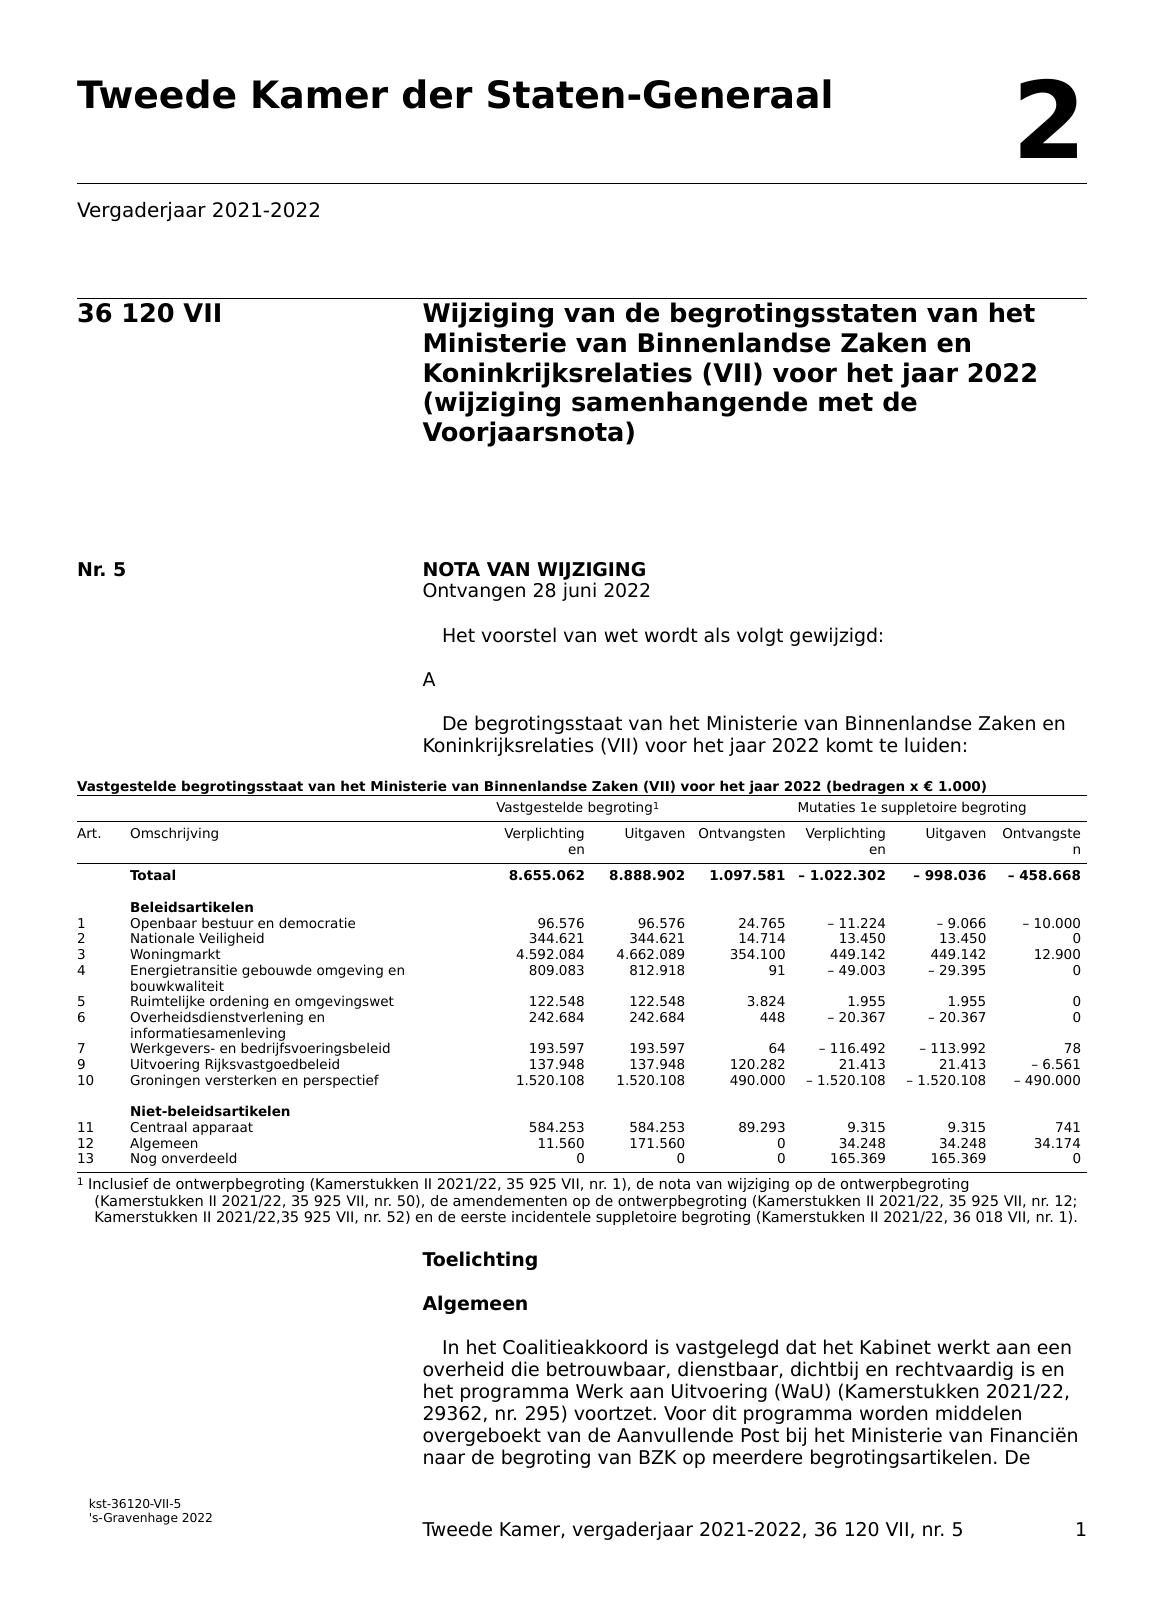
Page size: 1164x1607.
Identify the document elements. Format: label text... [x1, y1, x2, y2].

table_cell 9 [77, 1057, 124, 1073]
table_cell – 9.066 [892, 915, 992, 931]
table_cell 1.955 [791, 994, 892, 1010]
table_cell 12.900 [992, 947, 1087, 963]
table_cell – 20.367 [892, 1010, 992, 1041]
table_cell 1 [77, 915, 124, 931]
subtitle Algemeen [422, 1293, 1087, 1315]
table_cell 490.000 [691, 1073, 791, 1088]
table_cell Uitgaven [892, 822, 992, 862]
subtitle Nr. 5 NOTA VAN WIJZIGING [77, 558, 1087, 580]
table_cell Nog onverdeeld [124, 1151, 490, 1172]
table_cell [791, 1104, 892, 1120]
table_cell 96.576 [490, 915, 591, 931]
table_cell 9.315 [892, 1120, 992, 1136]
table_cell 242.684 [591, 1010, 691, 1041]
subtitle A [422, 669, 1087, 691]
table_header 2 [886, 59, 1087, 183]
table_cell Energietransitie gebouwde omgeving en bouwkwaliteit [124, 963, 490, 994]
table_cell 13 [77, 1151, 124, 1172]
table_cell 165.369 [791, 1151, 892, 1172]
table_cell 10 [77, 1073, 124, 1088]
table_cell 448 [691, 1010, 791, 1041]
table_cell 96.576 [591, 915, 691, 931]
text Ontvangen 28 juni 2022 [422, 580, 1087, 602]
table_cell Nationale Veiligheid [124, 931, 490, 947]
table_cell 6 [77, 1010, 124, 1041]
table_cell 193.597 [591, 1041, 691, 1057]
table_cell Uitgaven [591, 822, 691, 862]
subtitle 36 120 VII Wijziging van de begrotingsstaten van het Ministerie van Binnenlandse Zaken en Koninkrijksrelaties (VII) voor het jaar 2022 (wijziging samenhangende met de Voorjaarsnota) [77, 299, 1087, 447]
table_cell 1.520.108 [490, 1073, 591, 1088]
text 's-Gravenhage 2022 [88, 1511, 323, 1525]
table_cell – 490.000 [992, 1073, 1087, 1088]
table_cell [992, 1089, 1087, 1104]
table_cell – 6.561 [992, 1057, 1087, 1073]
table_cell [124, 884, 490, 900]
table_cell [992, 884, 1087, 900]
table_cell Vastgestelde begroting1 [490, 796, 791, 821]
table_cell 809.083 [490, 963, 591, 994]
table_cell [591, 900, 691, 915]
table_cell 11.560 [490, 1136, 591, 1151]
table_cell 4 [77, 963, 124, 994]
table_cell Ruimtelijke ordening en omgevingswet [124, 994, 490, 1010]
table_cell [77, 796, 124, 821]
table_cell – 20.367 [791, 1010, 892, 1041]
table_cell [691, 1104, 791, 1120]
text De begrotingsstaat van het Ministerie van Binnenlandse Zaken en Koninkrijksrelaties (VII) voor het jaar 2022 komt te luiden: [422, 713, 1087, 757]
table_cell 193.597 [490, 1041, 591, 1057]
table_cell 122.548 [490, 994, 591, 1010]
table_cell Beleidsartikelen [124, 900, 490, 915]
table_cell – 10.000 [992, 915, 1087, 931]
table_cell 344.621 [591, 931, 691, 947]
table_cell 741 [992, 1120, 1087, 1136]
table_cell 584.253 [591, 1120, 691, 1136]
table_cell 0 [992, 994, 1087, 1010]
table_cell Groningen versterken en perspectief [124, 1073, 490, 1088]
table_cell [77, 884, 124, 900]
table_cell [591, 1089, 691, 1104]
table_cell [892, 900, 992, 915]
table_cell 5 [77, 994, 124, 1010]
subtitle Toelichting [422, 1248, 1087, 1271]
table_cell – 458.668 [992, 864, 1087, 884]
table_cell – 11.224 [791, 915, 892, 931]
table_cell [691, 884, 791, 900]
table_cell 4.592.084 [490, 947, 591, 963]
table_cell [124, 796, 490, 821]
table_cell Totaal [124, 864, 490, 884]
table_cell 24.765 [691, 915, 791, 931]
table_cell [77, 864, 124, 884]
table_cell 122.548 [591, 994, 691, 1010]
table_cell 0 [691, 1151, 791, 1172]
table_cell Woningmarkt [124, 947, 490, 963]
table_cell 8.888.902 [591, 864, 691, 884]
table_cell 34.174 [992, 1136, 1087, 1151]
table_cell – 998.036 [892, 864, 992, 884]
table_cell 0 [992, 1010, 1087, 1041]
table_cell 78 [992, 1041, 1087, 1057]
table_cell – 113.992 [892, 1041, 992, 1057]
table_cell 137.948 [490, 1057, 591, 1073]
table_cell Algemeen [124, 1136, 490, 1151]
table_cell 21.413 [892, 1057, 992, 1073]
table_cell [490, 1089, 591, 1104]
table_cell [992, 1104, 1087, 1120]
text kst-36120-VII-5 [88, 1497, 323, 1511]
table_cell 12 [77, 1136, 124, 1151]
table_cell – 1.520.108 [791, 1073, 892, 1088]
table_cell 9.315 [791, 1120, 892, 1136]
table_cell 0 [591, 1151, 691, 1172]
table_cell 89.293 [691, 1120, 791, 1136]
table_cell 4.662.089 [591, 947, 691, 963]
table_cell 2 [77, 931, 124, 947]
table_cell Uitvoering Rijksvastgoedbeleid [124, 1057, 490, 1073]
table_cell 812.918 [591, 963, 691, 994]
table_cell [591, 1104, 691, 1120]
table_cell 91 [691, 963, 791, 994]
table_cell Mutaties 1e suppletoire begroting [791, 796, 1087, 821]
table_cell [591, 884, 691, 900]
table_cell Niet-beleidsartikelen [124, 1104, 490, 1120]
table_cell [124, 1089, 490, 1104]
table_cell Ontvangsten [691, 822, 791, 862]
table_cell [892, 1089, 992, 1104]
table_cell 13.450 [791, 931, 892, 947]
table_cell Ontvangsten [992, 822, 1087, 862]
table_cell 449.142 [892, 947, 992, 963]
table_cell – 116.492 [791, 1041, 892, 1057]
table_cell 0 [992, 1151, 1087, 1172]
table_cell [992, 900, 1087, 915]
table_cell [77, 1089, 124, 1104]
table_cell [791, 1089, 892, 1104]
text In het Coalitieakkoord is vastgelegd dat het Kabinet werkt aan een overheid die betrouwbaar, dienstbaar, dichtbij en rechtvaardig is en het programma Werk aan Uitvoering (WaU) (Kamerstukken 2021/22, 29362, nr. 295) voortzet. Voor dit programma worden middelen overgeboekt van de Aanvullende Post bij het Ministerie van Financiën naar de begroting van BZK op meerdere begrotingsartikelen. De [422, 1337, 1087, 1469]
table_cell Omschrijving [124, 822, 490, 862]
table_cell 21.413 [791, 1057, 892, 1073]
table_cell 1.097.581 [691, 864, 791, 884]
table_cell [791, 884, 892, 900]
table_cell [77, 1104, 124, 1120]
table_cell Openbaar bestuur en democratie [124, 915, 490, 931]
table_cell 1.955 [892, 994, 992, 1010]
table_cell 8.655.062 [490, 864, 591, 884]
table_header Tweede Kamer der Staten-Generaal [77, 59, 886, 183]
table_cell [490, 1104, 591, 1120]
table_cell 1.520.108 [591, 1073, 691, 1088]
table_cell 0 [691, 1136, 791, 1151]
table_cell – 1.022.302 [791, 864, 892, 884]
table_cell 171.560 [591, 1136, 691, 1151]
table_cell 3.824 [691, 994, 791, 1010]
table_cell [691, 1089, 791, 1104]
table_cell [892, 884, 992, 900]
table_cell 0 [992, 931, 1087, 947]
table_cell Werkgevers- en bedrijfsvoeringsbeleid [124, 1041, 490, 1057]
table_cell – 1.520.108 [892, 1073, 992, 1088]
table_header Vastgestelde begrotingsstaat van het Ministerie van Binnenlandse Zaken (VII) voor het jaar 2022 (bedragen x € 1.000) [77, 779, 1087, 794]
table_cell [490, 884, 591, 900]
table_cell 34.248 [791, 1136, 892, 1151]
table_cell 120.282 [691, 1057, 791, 1073]
table_cell 137.948 [591, 1057, 691, 1073]
table_cell 3 [77, 947, 124, 963]
table_cell 242.684 [490, 1010, 591, 1041]
text Het voorstel van wet wordt als volgt gewijzigd: [422, 624, 1087, 647]
table_cell [490, 900, 591, 915]
table_cell Art. [77, 822, 124, 862]
table_cell 34.248 [892, 1136, 992, 1151]
table_cell [77, 900, 124, 915]
table_cell Centraal apparaat [124, 1120, 490, 1136]
table_cell 0 [992, 963, 1087, 994]
table_cell 13.450 [892, 931, 992, 947]
table_cell 449.142 [791, 947, 892, 963]
table_cell 11 [77, 1120, 124, 1136]
table_cell – 49.003 [791, 963, 892, 994]
table_cell 1 Inclusief de ontwerpbegroting (Kamerstukken II 2021/22, 35 925 VII, nr. 1), de nota van wijziging op de ontwerpbegroting (Kamerstukken II 2021/22, 35 925 VII, nr. 50), de amendementen op de ontwerpbegroting (Kamerstukken II 2021/22, 35 925 VII, nr. 12; Kamerstukken II 2021/22,35 925 VII, nr. 52) en de eerste incidentele suppletoire begroting (Kamerstukken II 2021/22, 36 018 VII, nr. 1). [77, 1173, 1087, 1226]
table_cell 344.621 [490, 931, 591, 947]
table_cell 354.100 [691, 947, 791, 963]
table_cell Overheidsdienstverlening en informatiesamenleving [124, 1010, 490, 1041]
table_cell [892, 1104, 992, 1120]
table_cell [691, 900, 791, 915]
table_cell 0 [490, 1151, 591, 1172]
table_cell [791, 900, 892, 915]
table_cell 64 [691, 1041, 791, 1057]
table_cell – 29.395 [892, 963, 992, 994]
table_cell Verplichtingen [791, 822, 892, 862]
table_cell 584.253 [490, 1120, 591, 1136]
table_cell 165.369 [892, 1151, 992, 1172]
table_cell Vergaderjaar 2021-2022 [77, 184, 1087, 298]
table_cell Verplichtingen [490, 822, 591, 862]
table_cell 14.714 [691, 931, 791, 947]
table_cell 7 [77, 1041, 124, 1057]
